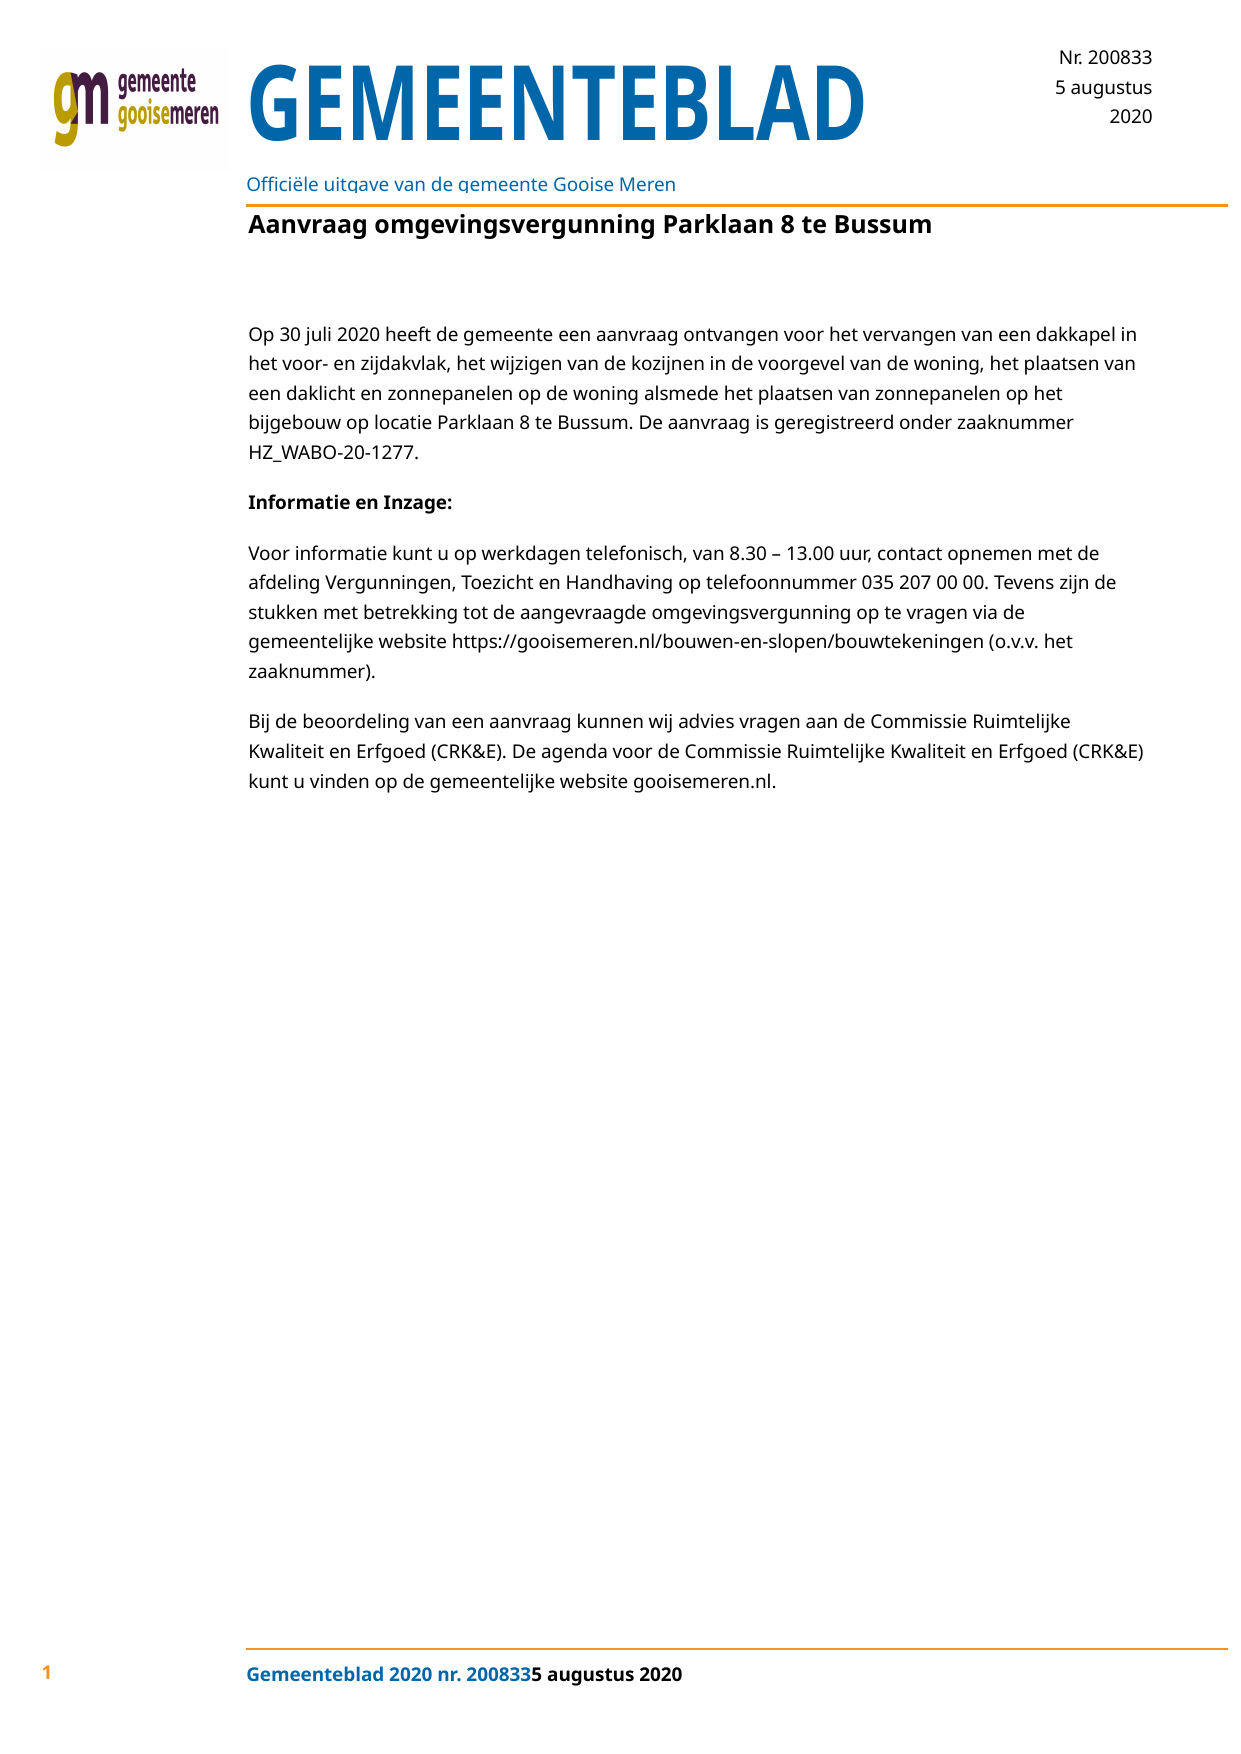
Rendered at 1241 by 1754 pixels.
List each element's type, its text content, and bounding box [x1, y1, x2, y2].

text Informatie en Inzage: [248, 489, 1152, 515]
picture [41, 47, 231, 172]
text Voor informatie kunt u op werkdagen telefonisch, van 8.30 – 13.00 uur, contact opnemen met de afdeling Vergunningen, Toezicht en Handhaving op telefoonnummer 035 207 00 00. Tevens zijn de stukken met betrekking tot de aangevraagde omgevingsvergunning op te vragen via de gemeentelijke website https://gooisemeren.nl/bouwen-en-slopen/bouwtekeningen (o.v.v. het zaaknummer). [248, 540, 1152, 684]
text Aanvraag omgevingsvergunning Parklaan 8 te Bussum [248, 207, 1152, 241]
text Bij de beoordeling van een aanvraag kunnen wij advies vragen aan de Commissie Ruimtelijke Kwaliteit en Erfgoed (CRK&E). De agenda voor de Commissie Ruimtelijke Kwaliteit en Erfgoed (CRK&E) kunt u vinden op de gemeentelijke website gooisemeren.nl. [248, 709, 1152, 793]
text Op 30 juli 2020 heeft de gemeente een aanvraag ontvangen voor het vervangen van een dakkapel in het voor- en zijdakvlak, het wijzigen van de kozijnen in de voorgevel van de woning, het plaatsen van een daklicht en zonnepanelen op de woning alsmede het plaatsen van zonnepanelen op het bijgebouw op locatie Parklaan 8 te Bussum. De aanvraag is geregistreerd onder zaaknummer HZ_WABO-20-1277. [248, 321, 1152, 465]
